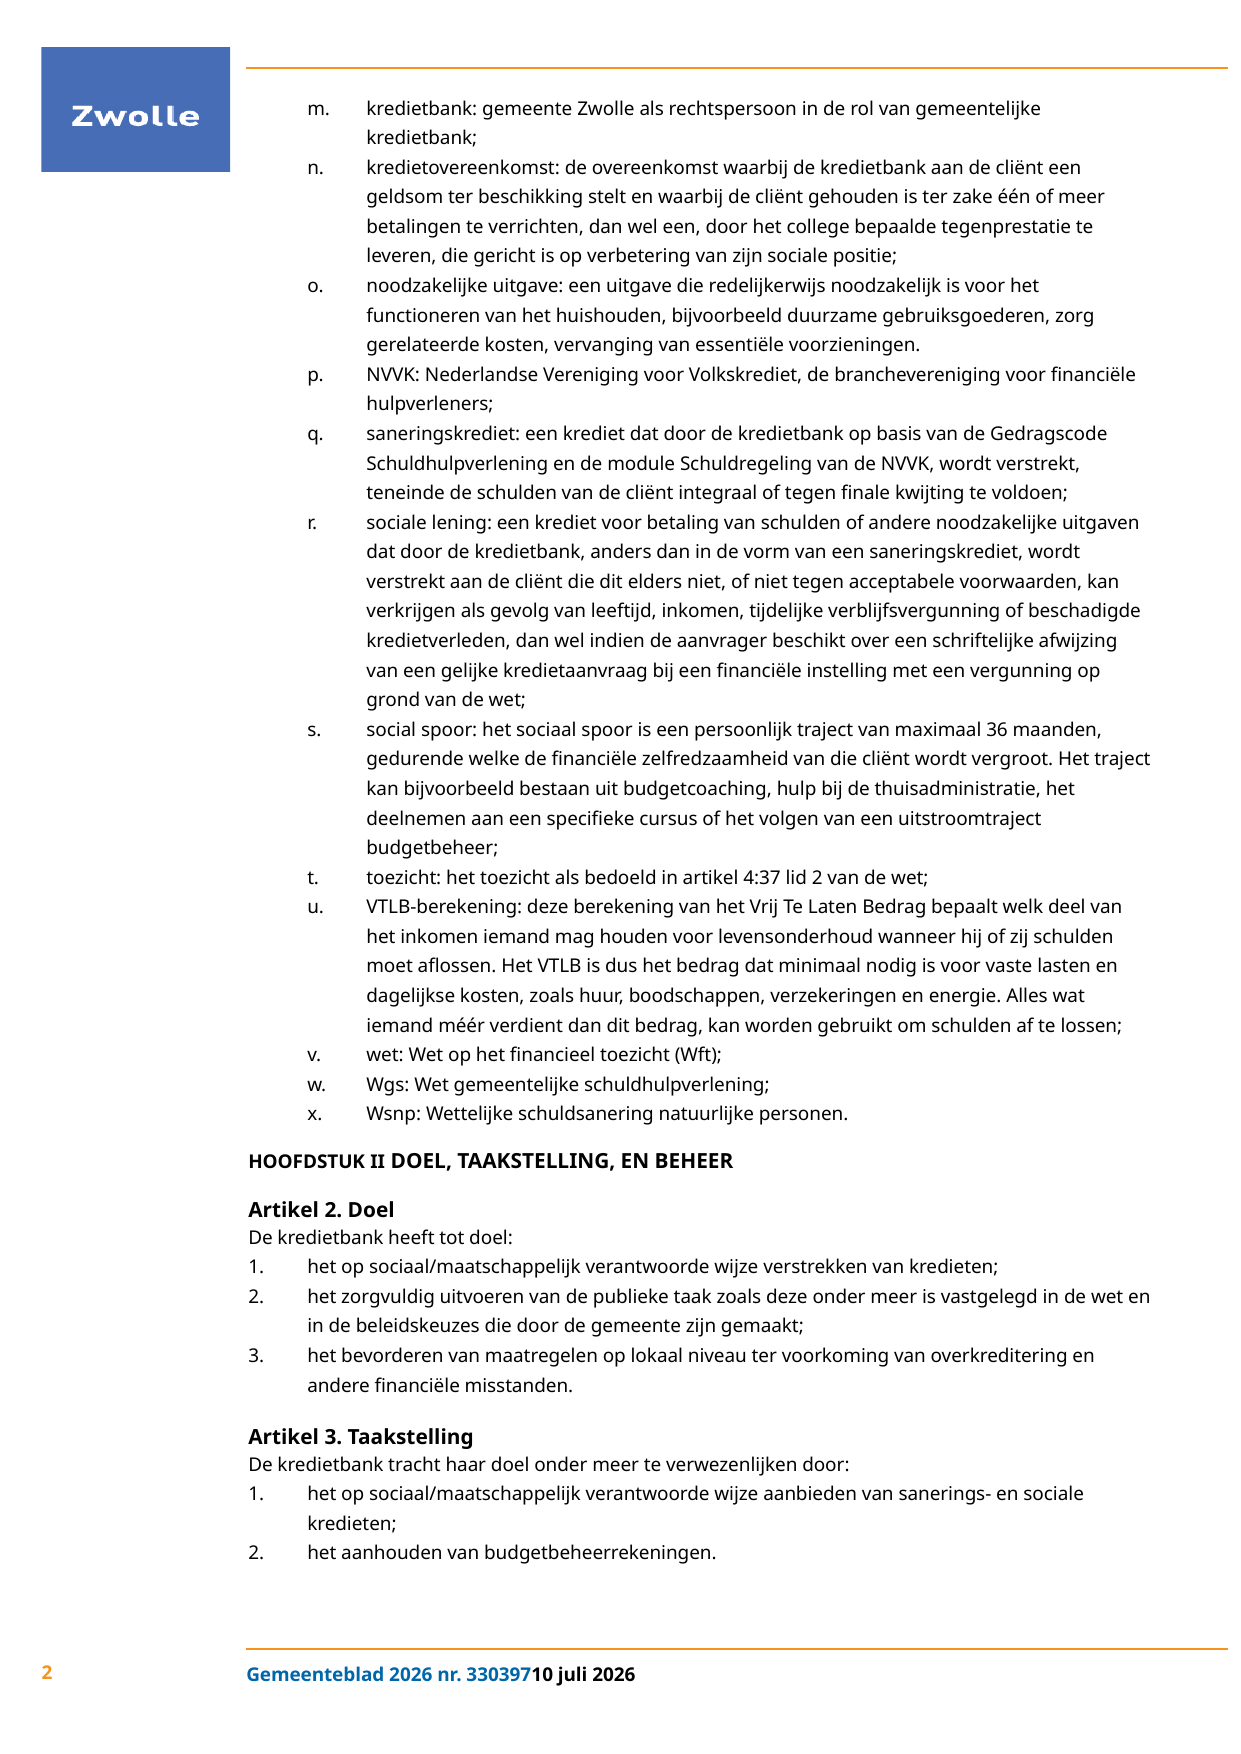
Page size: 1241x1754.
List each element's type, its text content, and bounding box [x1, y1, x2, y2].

list het op sociaal/maatschappelijk verantwoorde wijze verstrekken van kredieten; [248, 1253, 1152, 1279]
list het aanhouden van budgetbeheerrekeningen. [248, 1539, 1152, 1565]
list wet: Wet op het financieel toezicht (Wft); [307, 1041, 1152, 1067]
text Artikel 2. Doel [248, 1196, 1152, 1224]
list Wsnp: Wettelijke schuldsanering natuurlijke personen. [307, 1101, 1152, 1126]
list NVVK: Nederlandse Vereniging voor Volkskrediet, de branchevereniging voor financiële hulpverleners; [307, 361, 1152, 416]
list social spoor: het sociaal spoor is een persoonlijk traject van maximaal 36 maanden, gedurende welke de financiële zelfredzaamheid van die cliënt wordt vergroot. Het traject kan bijvoorbeeld bestaan uit budgetcoaching, hulp bij de thuisadministratie, het deelnemen aan een specifieke cursus of het volgen van een uitstroomtraject budgetbeheer; [307, 716, 1152, 860]
list noodzakelijke uitgave: een uitgave die redelijkerwijs noodzakelijk is voor het functioneren van het huishouden, bijvoorbeeld duurzame gebruiksgoederen, zorg gerelateerde kosten, vervanging van essentiële voorzieningen. [307, 272, 1152, 357]
text HOOFDSTUK II DOEL, TAAKSTELLING, EN BEHEER [248, 1146, 1152, 1175]
text De kredietbank heeft tot doel: [248, 1224, 1152, 1250]
list kredietovereenkomst: de overeenkomst waarbij de kredietbank aan de cliënt een geldsom ter beschikking stelt en waarbij de cliënt gehouden is ter zake één of meer betalingen te verrichten, dan wel een, door het college bepaalde tegenprestatie te leveren, die gericht is op verbetering van zijn sociale positie; [307, 154, 1152, 268]
text De kredietbank tracht haar doel onder meer te verwezenlijken door: [248, 1451, 1152, 1476]
text Artikel 3. Taakstelling [248, 1422, 1152, 1451]
list het op sociaal/maatschappelijk verantwoorde wijze aanbieden van sanerings- en sociale kredieten; [248, 1480, 1152, 1536]
list kredietbank: gemeente Zwolle als rechtspersoon in de rol van gemeentelijke kredietbank; [307, 95, 1152, 150]
list het zorgvuldig uitvoeren van de publieke taak zoals deze onder meer is vastgelegd in de wet en in de beleidskeuzes die door de gemeente zijn gemaakt; [248, 1283, 1152, 1338]
list VTLB-berekening: deze berekening van het Vrij Te Laten Bedrag bepaalt welk deel van het inkomen iemand mag houden voor levensonderhoud wanneer hij of zij schulden moet aflossen. Het VTLB is dus het bedrag dat minimaal nodig is voor vaste lasten en dagelijkse kosten, zoals huur, boodschappen, verzekeringen en energie. Alles wat iemand méér verdient dan dit bedrag, kan worden gebruikt om schulden af te lossen; [307, 893, 1152, 1038]
list Wgs: Wet gemeentelijke schuldhulpverlening; [307, 1071, 1152, 1097]
list saneringskrediet: een krediet dat door de kredietbank op basis van de Gedragscode Schuldhulpverlening en de module Schuldregeling van de NVVK, wordt verstrekt, teneinde de schulden van de cliënt integraal of tegen finale kwijting te voldoen; [307, 420, 1152, 505]
list het bevorderen van maatregelen op lokaal niveau ter voorkoming van overkreditering en andere financiële misstanden. [248, 1342, 1152, 1398]
picture [41, 47, 231, 172]
list toezicht: het toezicht als bedoeld in artikel 4:37 lid 2 van de wet; [307, 864, 1152, 890]
list sociale lening: een krediet voor betaling van schulden of andere noodzakelijke uitgaven dat door de kredietbank, anders dan in de vorm van een saneringskrediet, wordt verstrekt aan de cliënt die dit elders niet, of niet tegen acceptabele voorwaarden, kan verkrijgen als gevolg van leeftijd, inkomen, tijdelijke verblijfsvergunning of beschadigde kredietverleden, dan wel indien de aanvrager beschikt over een schriftelijke afwijzing van een gelijke kredietaanvraag bij een financiële instelling met een vergunning op grond van de wet; [307, 509, 1152, 712]
